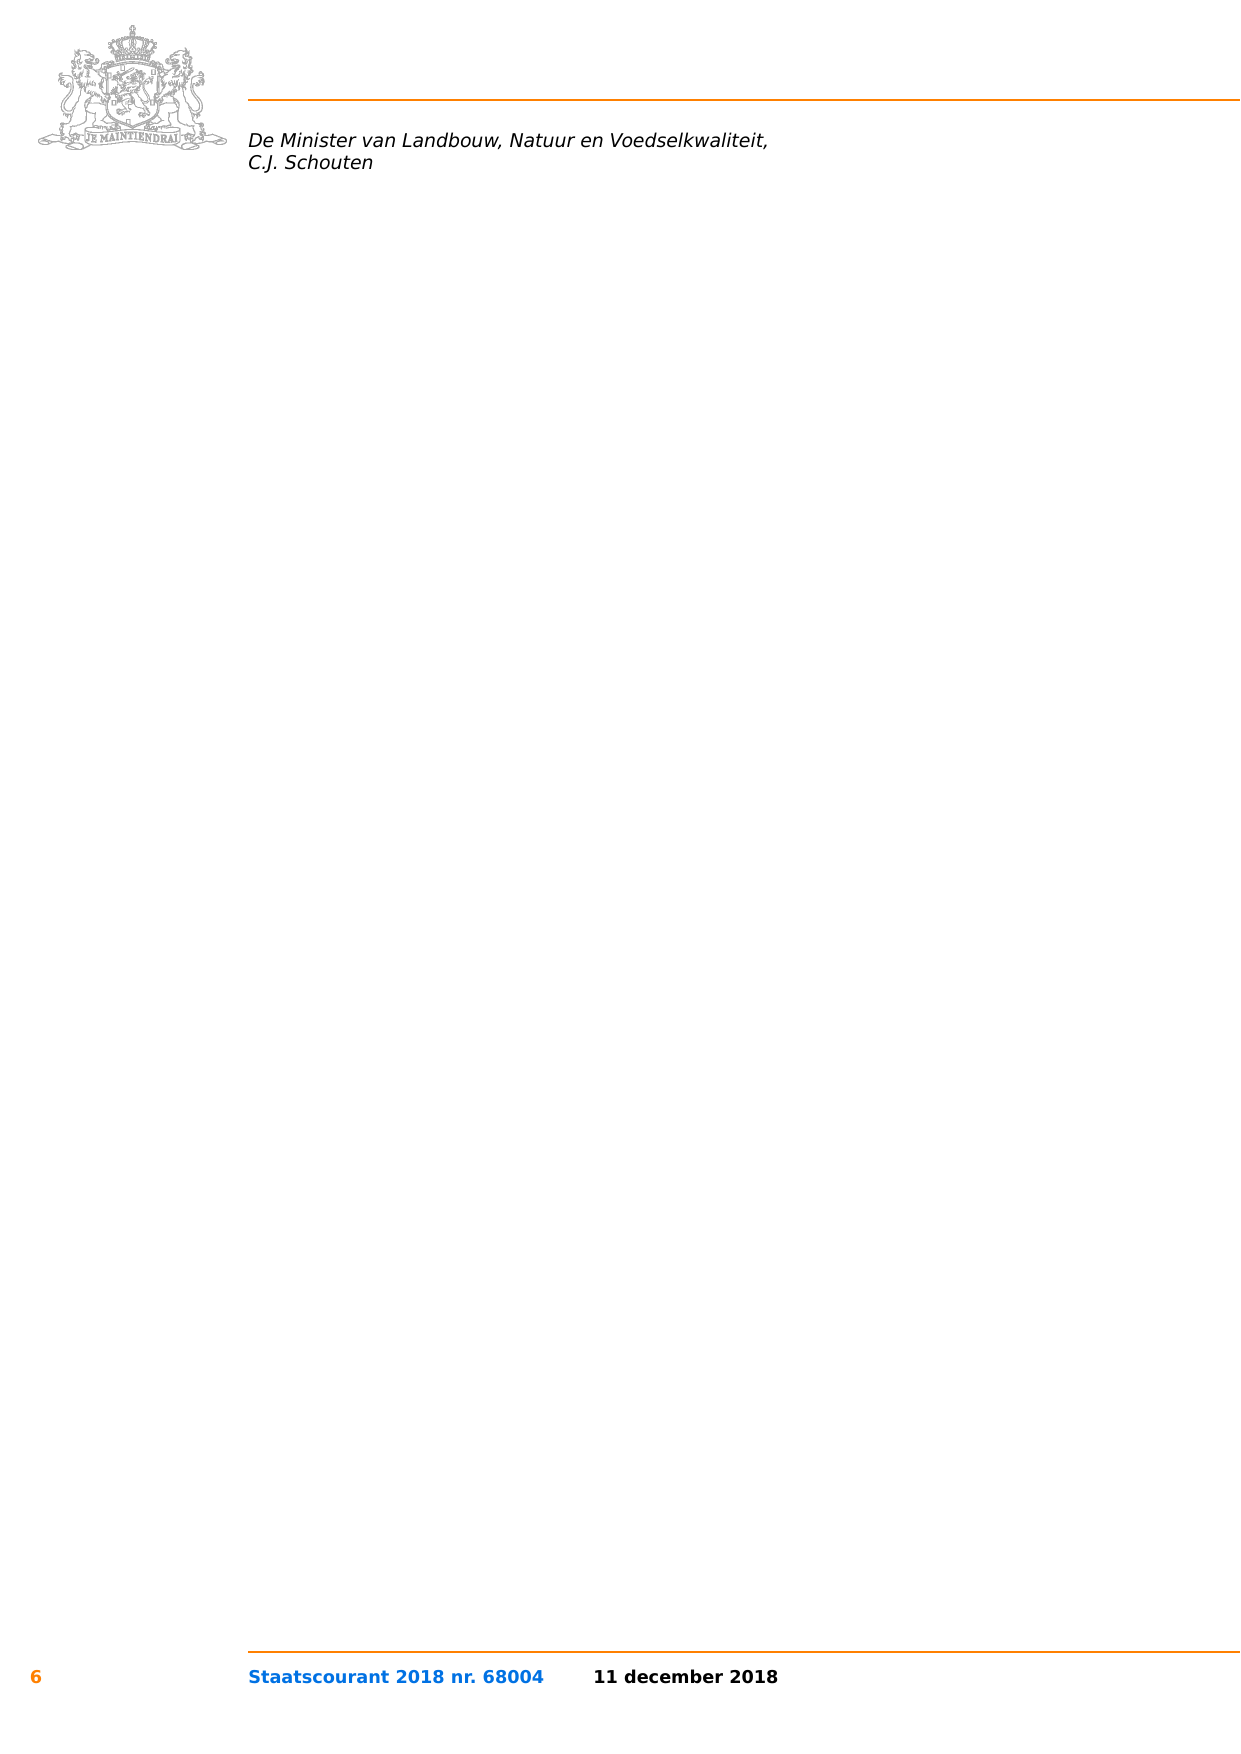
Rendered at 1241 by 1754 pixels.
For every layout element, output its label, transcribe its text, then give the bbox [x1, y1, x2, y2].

text De Minister van Landbouw, Natuur en Voedselkwaliteit, C.J. Schouten [248, 130, 1163, 174]
picture [38, 25, 227, 150]
